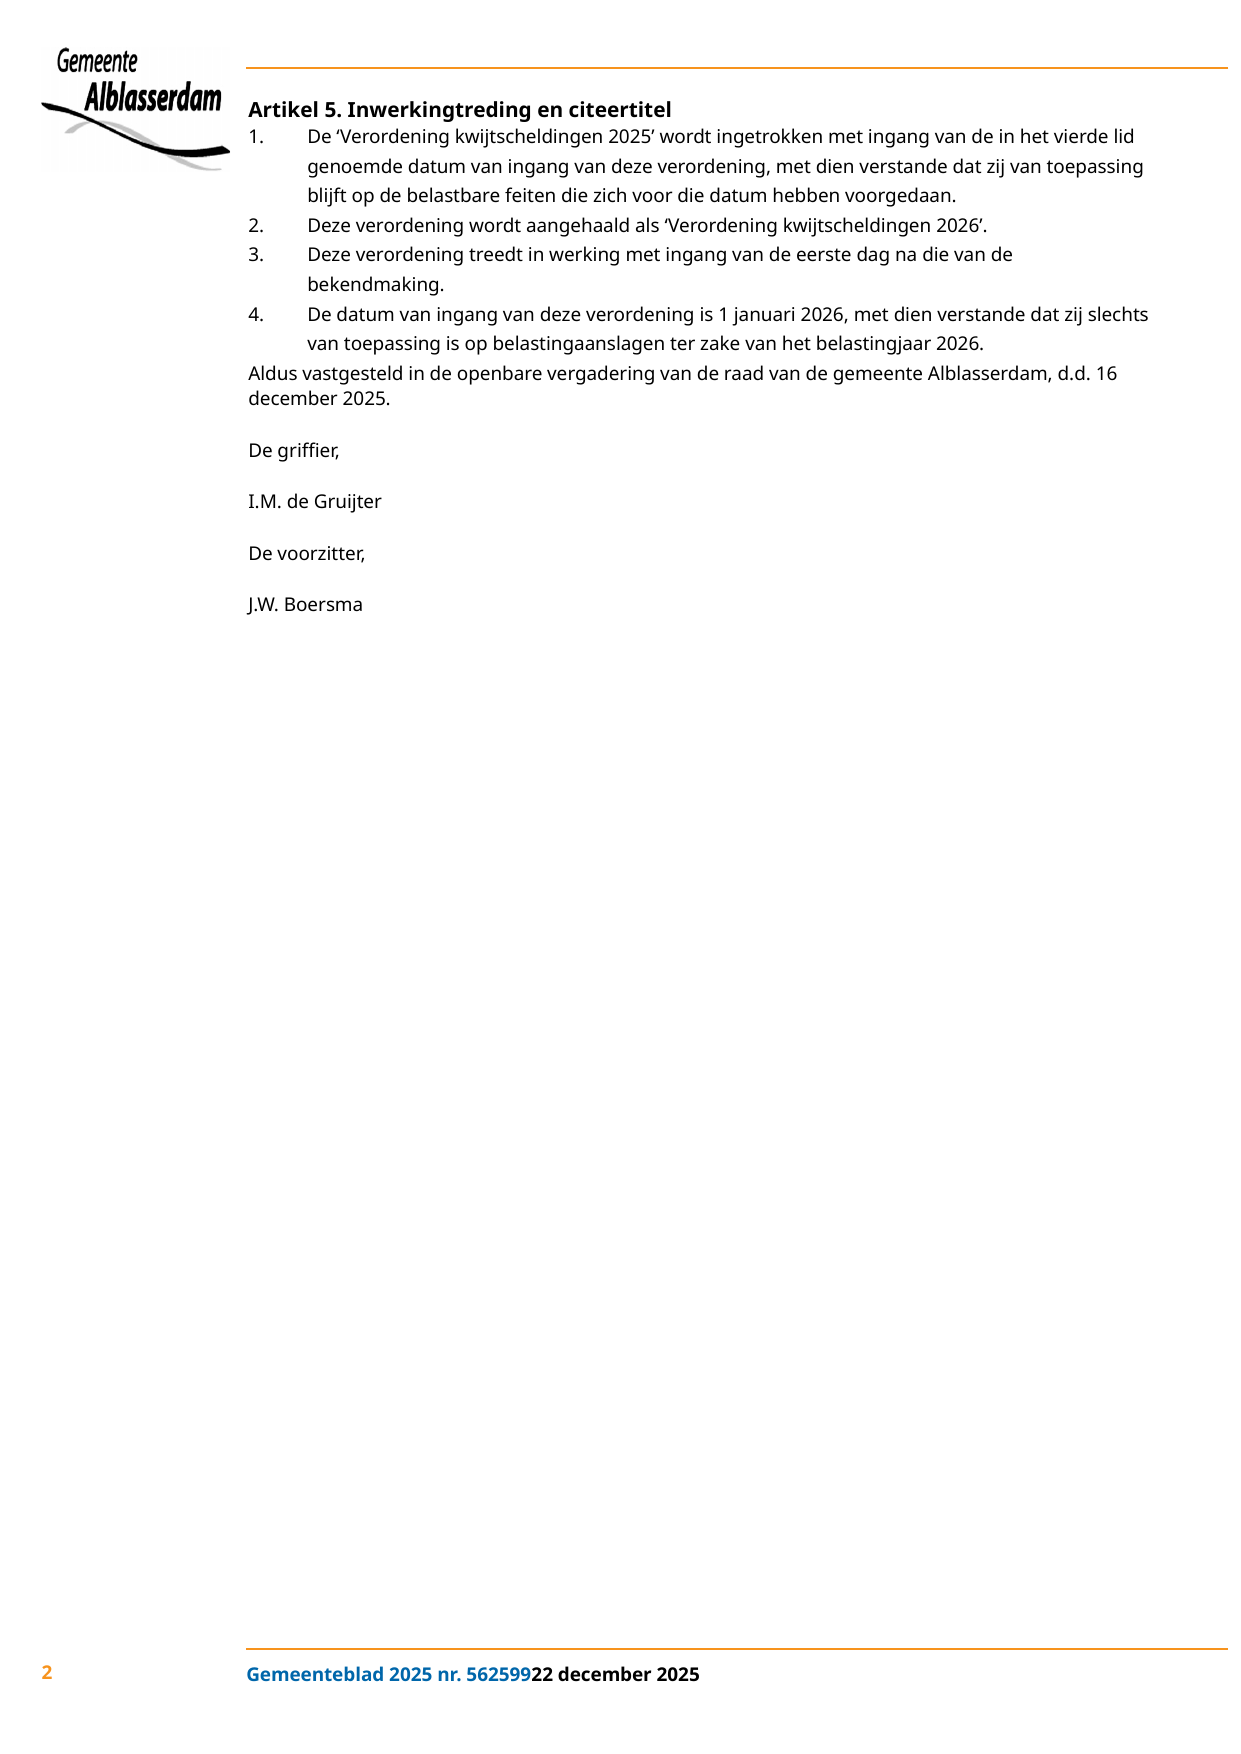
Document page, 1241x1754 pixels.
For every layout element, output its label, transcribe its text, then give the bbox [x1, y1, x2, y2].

list De ‘Verordening kwijtscheldingen 2025’ wordt ingetrokken met ingang van de in het vierde lid genoemde datum van ingang van deze verordening, met dien verstande dat zij van toepassing blijft op de belastbare feiten die zich voor die datum hebben voorgedaan. [248, 123, 1152, 208]
list Deze verordening treedt in werking met ingang van de eerste dag na die van de bekendmaking. [248, 242, 1152, 297]
picture [41, 47, 231, 172]
list Deze verordening wordt aangehaald als ‘Verordening kwijtscheldingen 2026’. [248, 212, 1152, 238]
text I.M. de Gruijter [248, 488, 1152, 514]
text De griffier, [248, 437, 1152, 463]
text De voorzitter, [248, 540, 1152, 566]
list De datum van ingang van deze verordening is 1 januari 2026, met dien verstande dat zij slechts van toepassing is op belastingaanslagen ter zake van het belastingjaar 2026. [248, 301, 1152, 356]
text Aldus vastgesteld in de openbare vergadering van de raad van de gemeente Alblasserdam, d.d. 16 december 2025. [248, 360, 1152, 411]
text Artikel 5. Inwerkingtreding en citeertitel [248, 95, 1152, 123]
text J.W. Boersma [248, 591, 1152, 617]
